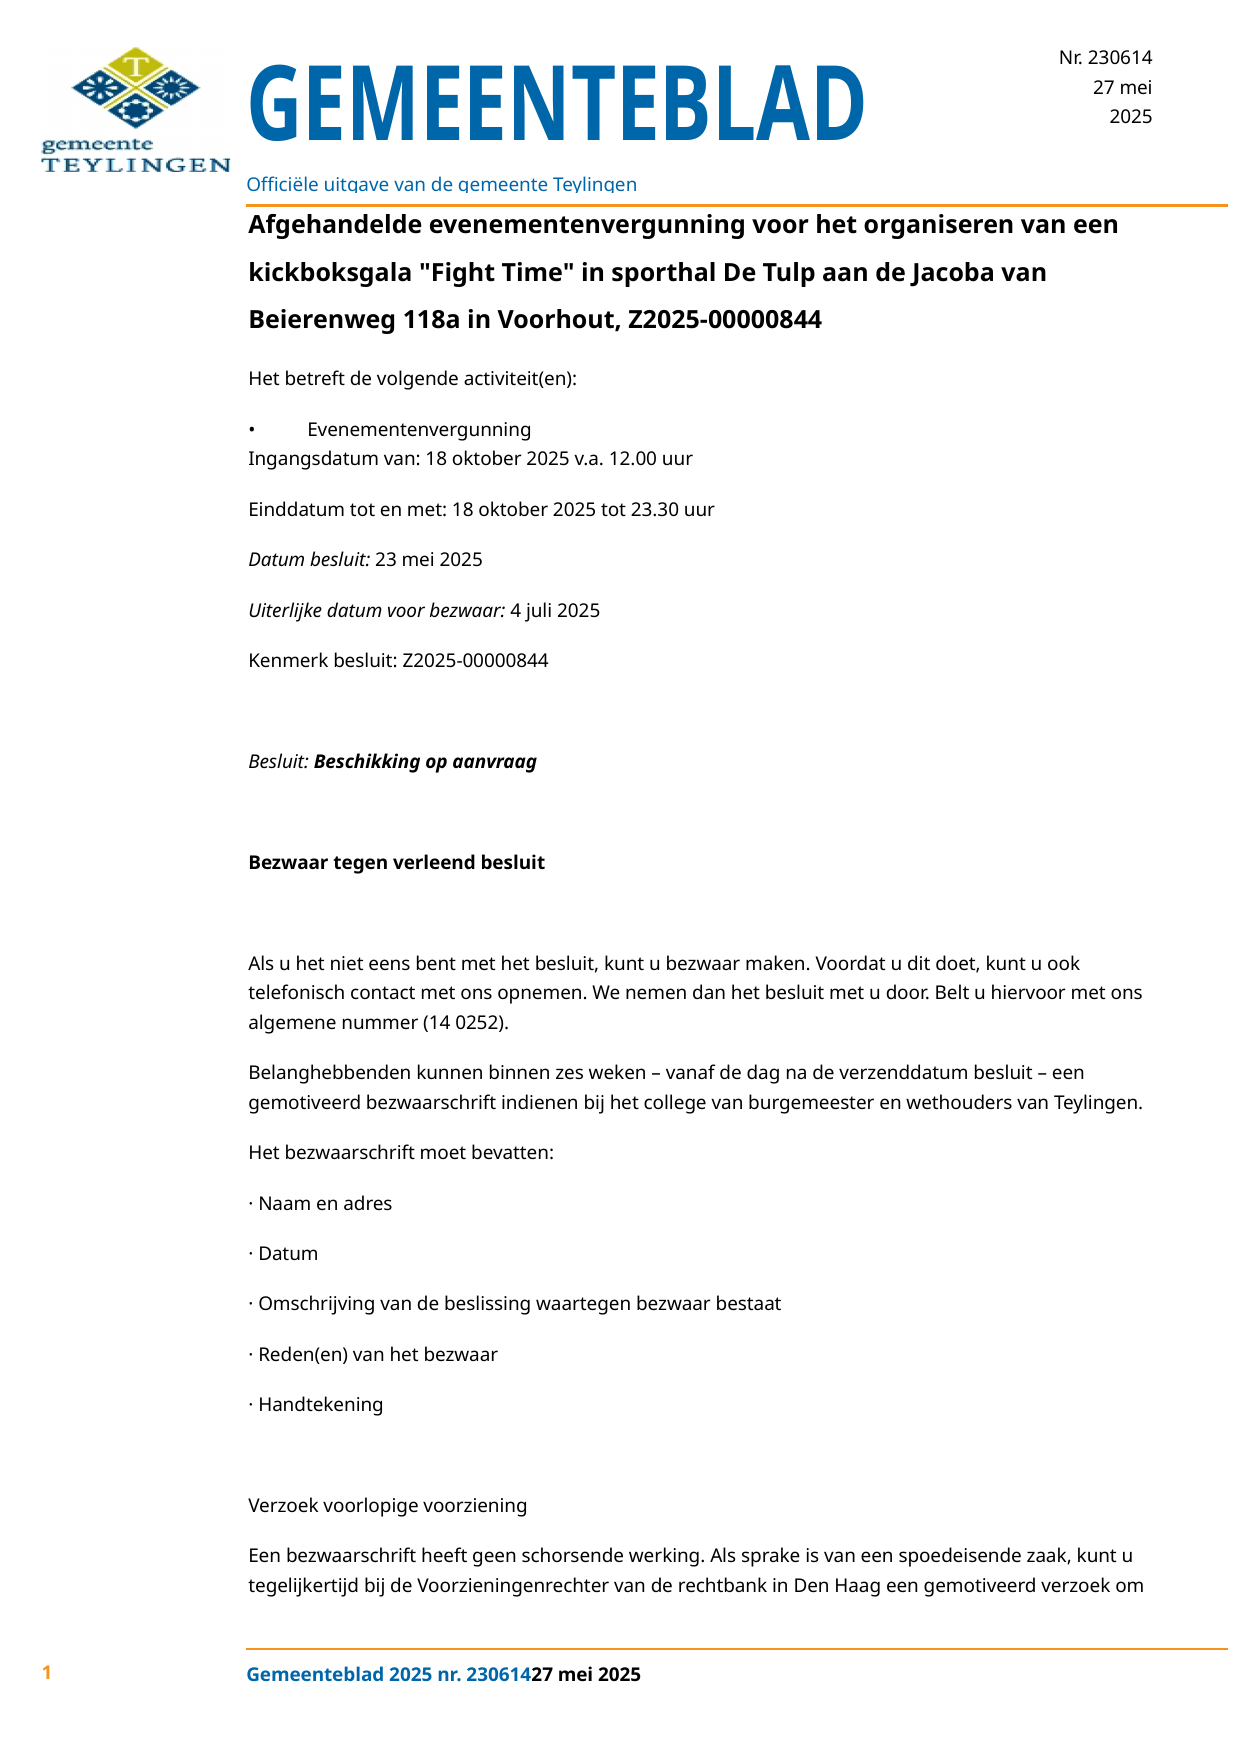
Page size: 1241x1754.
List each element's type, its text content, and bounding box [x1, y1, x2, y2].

text Als u het niet eens bent met het besluit, kunt u bezwaar maken. Voordat u dit doet, kunt u ook telefonisch contact met ons opnemen. We nemen dan het besluit met u door. Belt u hiervoor met ons algemene nummer (14 0252). [248, 950, 1152, 1034]
text · Naam en adres [248, 1190, 1152, 1215]
text Ingangsdatum van: 18 oktober 2025 v.a. 12.00 uur [248, 446, 1152, 471]
text · Datum [248, 1240, 1152, 1266]
text Verzoek voorlopige voorziening [248, 1492, 1152, 1518]
text Het betreft de volgende activiteit(en): [248, 366, 1152, 391]
list Evenementenvergunning [248, 416, 1152, 442]
text · Omschrijving van de beslissing waartegen bezwaar bestaat [248, 1291, 1152, 1316]
text Uiterlijke datum voor bezwaar: 4 juli 2025 [248, 597, 1152, 622]
text Belanghebbenden kunnen binnen zes weken – vanaf de dag na de verzenddatum besluit – een gemotiveerd bezwaarschrift indienen bij het college van burgemeester en wethouders van Teylingen. [248, 1059, 1152, 1114]
text Afgehandelde evenementenvergunning voor het organiseren van een kickboksgala "Fight Time" in sporthal De Tulp aan de Jacoba van Beierenweg 118a in Voorhout, Z2025-00000844 [248, 207, 1152, 336]
text Besluit: Beschikking op aanvraag [248, 748, 1152, 774]
picture [41, 47, 231, 172]
text · Handtekening [248, 1391, 1152, 1417]
text Einddatum tot en met: 18 oktober 2025 tot 23.30 uur [248, 496, 1152, 522]
text Bezwaar tegen verleend besluit [248, 849, 1152, 874]
text · Reden(en) van het bezwaar [248, 1341, 1152, 1367]
text Het bezwaarschrift moet bevatten: [248, 1139, 1152, 1165]
text Een bezwaarschrift heeft geen schorsende werking. Als sprake is van een spoedeisende zaak, kunt u tegelijkertijd bij de Voorzieningenrechter van de rechtbank in Den Haag een gemotiveerd verzoek om [248, 1543, 1152, 1598]
text Kenmerk besluit: Z2025-00000844 [248, 647, 1152, 673]
text Datum besluit: 23 mei 2025 [248, 546, 1152, 572]
